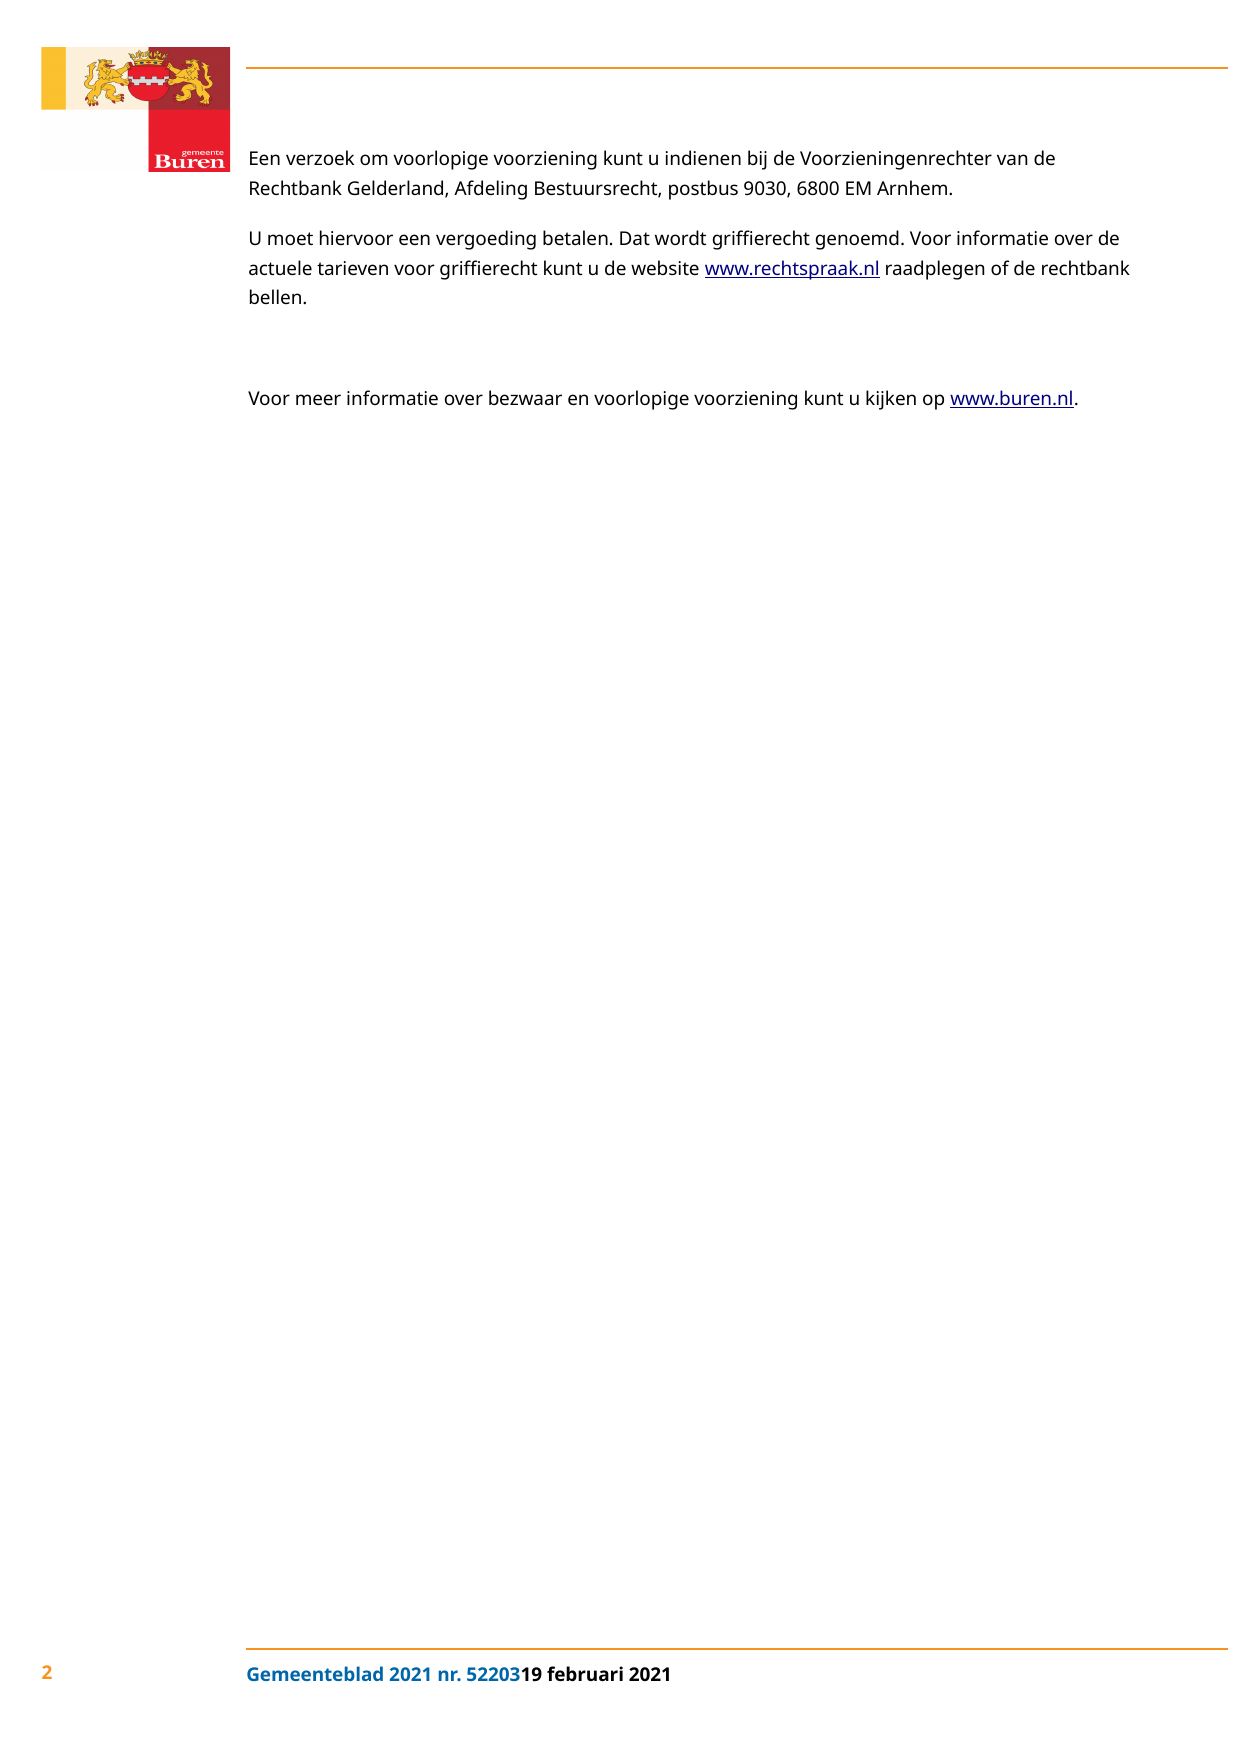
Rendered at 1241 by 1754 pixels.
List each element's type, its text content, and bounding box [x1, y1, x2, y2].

text Een verzoek om voorlopige voorziening kunt u indienen bij de Voorzieningenrechter van de Rechtbank Gelderland, Afdeling Bestuursrecht, postbus 9030, 6800 EM Arnhem. [248, 145, 1152, 201]
text Voor meer informatie over bezwaar en voorlopige voorziening kunt u kijken op www.buren.nl. [248, 385, 1152, 411]
text U moet hiervoor een vergoeding betalen. Dat wordt griffierecht genoemd. Voor informatie over de actuele tarieven voor griffierecht kunt u de website www.rechtspraak.nl raadplegen of de rechtbank bellen. [248, 225, 1152, 310]
picture [41, 47, 231, 172]
